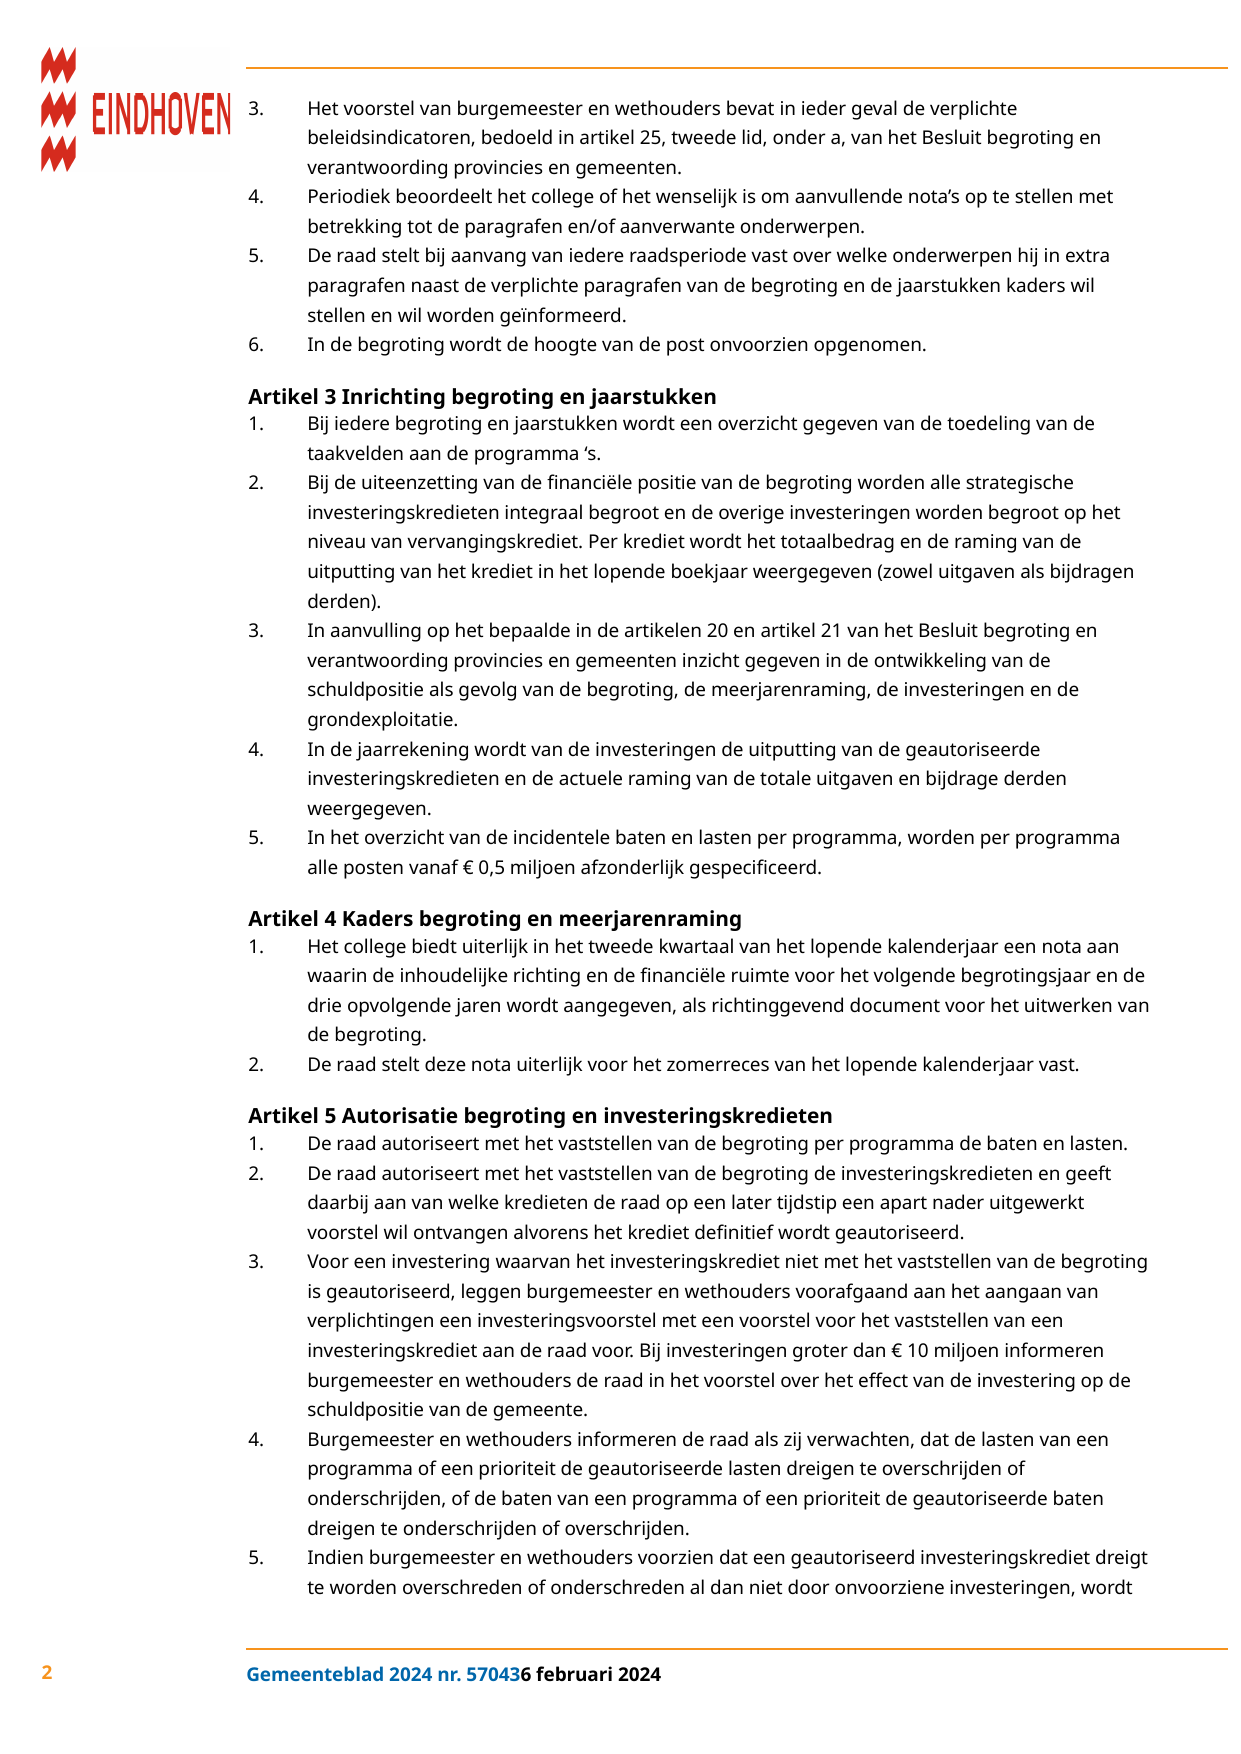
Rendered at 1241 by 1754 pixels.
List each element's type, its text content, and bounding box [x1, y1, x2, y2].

list In de begroting wordt de hoogte van de post onvoorzien opgenomen. [248, 331, 1152, 357]
list In de jaarrekening wordt van de investeringen de uitputting van de geautoriseerde investeringskredieten en de actuele raming van de totale uitgaven en bijdrage derden weergegeven. [248, 736, 1152, 821]
list In aanvulling op het bepaalde in de artikelen 20 en artikel 21 van het Besluit begroting en verantwoording provincies en gemeenten inzicht gegeven in de ontwikkeling van de schuldpositie als gevolg van de begroting, de meerjarenraming, de investeringen en de grondexploitatie. [248, 617, 1152, 732]
list De raad stelt deze nota uiterlijk voor het zomerreces van het lopende kalenderjaar vast. [248, 1051, 1152, 1077]
list In het overzicht van de incidentele baten en lasten per programma, worden per programma alle posten vanaf € 0,5 miljoen afzonderlijk gespecificeerd. [248, 824, 1152, 880]
text Artikel 4 Kaders begroting en meerjarenraming [248, 904, 1152, 933]
list Het college biedt uiterlijk in het tweede kwartaal van het lopende kalenderjaar een nota aan waarin de inhoudelijke richting en de financiële ruimte voor het volgende begrotingsjaar en de drie opvolgende jaren wordt aangegeven, als richtinggevend document voor het uitwerken van de begroting. [248, 933, 1152, 1047]
list Voor een investering waarvan het investeringskrediet niet met het vaststellen van de begroting is geautoriseerd, leggen burgemeester en wethouders voorafgaand aan het aangaan van verplichtingen een investeringsvoorstel met een voorstel voor het vaststellen van een investeringskrediet aan de raad voor. Bij investeringen groter dan € 10 miljoen informeren burgemeester en wethouders de raad in het voorstel over het effect van de investering op de schuldpositie van de gemeente. [248, 1248, 1152, 1422]
list Burgemeester en wethouders informeren de raad als zij verwachten, dat de lasten van een programma of een prioriteit de geautoriseerde lasten dreigen te overschrijden of onderschrijden, of de baten van een programma of een prioriteit de geautoriseerde baten dreigen te onderschrijden of overschrijden. [248, 1426, 1152, 1540]
text Artikel 5 Autorisatie begroting en investeringskredieten [248, 1102, 1152, 1130]
list Bij iedere begroting en jaarstukken wordt een overzicht gegeven van de toedeling van de taakvelden aan de programma ‘s. [248, 410, 1152, 466]
text Artikel 3 Inrichting begroting en jaarstukken [248, 382, 1152, 410]
list De raad autoriseert met het vaststellen van de begroting per programma de baten en lasten. [248, 1130, 1152, 1156]
list Bij de uiteenzetting van de financiële positie van de begroting worden alle strategische investeringskredieten integraal begroot en de overige investeringen worden begroot op het niveau van vervangingskrediet. Per krediet wordt het totaalbedrag en de raming van de uitputting van het krediet in het lopende boekjaar weergegeven (zowel uitgaven als bijdragen derden). [248, 469, 1152, 613]
list De raad stelt bij aanvang van iedere raadsperiode vast over welke onderwerpen hij in extra paragrafen naast de verplichte paragrafen van de begroting en de jaarstukken kaders wil stellen en wil worden geïnformeerd. [248, 243, 1152, 328]
list Indien burgemeester en wethouders voorzien dat een geautoriseerd investeringskrediet dreigt te worden overschreden of onderschreden al dan niet door onvoorziene investeringen, wordt [248, 1544, 1152, 1599]
list Het voorstel van burgemeester en wethouders bevat in ieder geval de verplichte beleidsindicatoren, bedoeld in artikel 25, tweede lid, onder a, van het Besluit begroting en verantwoording provincies en gemeenten. [248, 95, 1152, 180]
picture [41, 47, 231, 172]
list Periodiek beoordeelt het college of het wenselijk is om aanvullende nota’s op te stellen met betrekking tot de paragrafen en/of aanverwante onderwerpen. [248, 183, 1152, 239]
list De raad autoriseert met het vaststellen van de begroting de investeringskredieten en geeft daarbij aan van welke kredieten de raad op een later tijdstip een apart nader uitgewerkt voorstel wil ontvangen alvorens het krediet definitief wordt geautoriseerd. [248, 1160, 1152, 1244]
